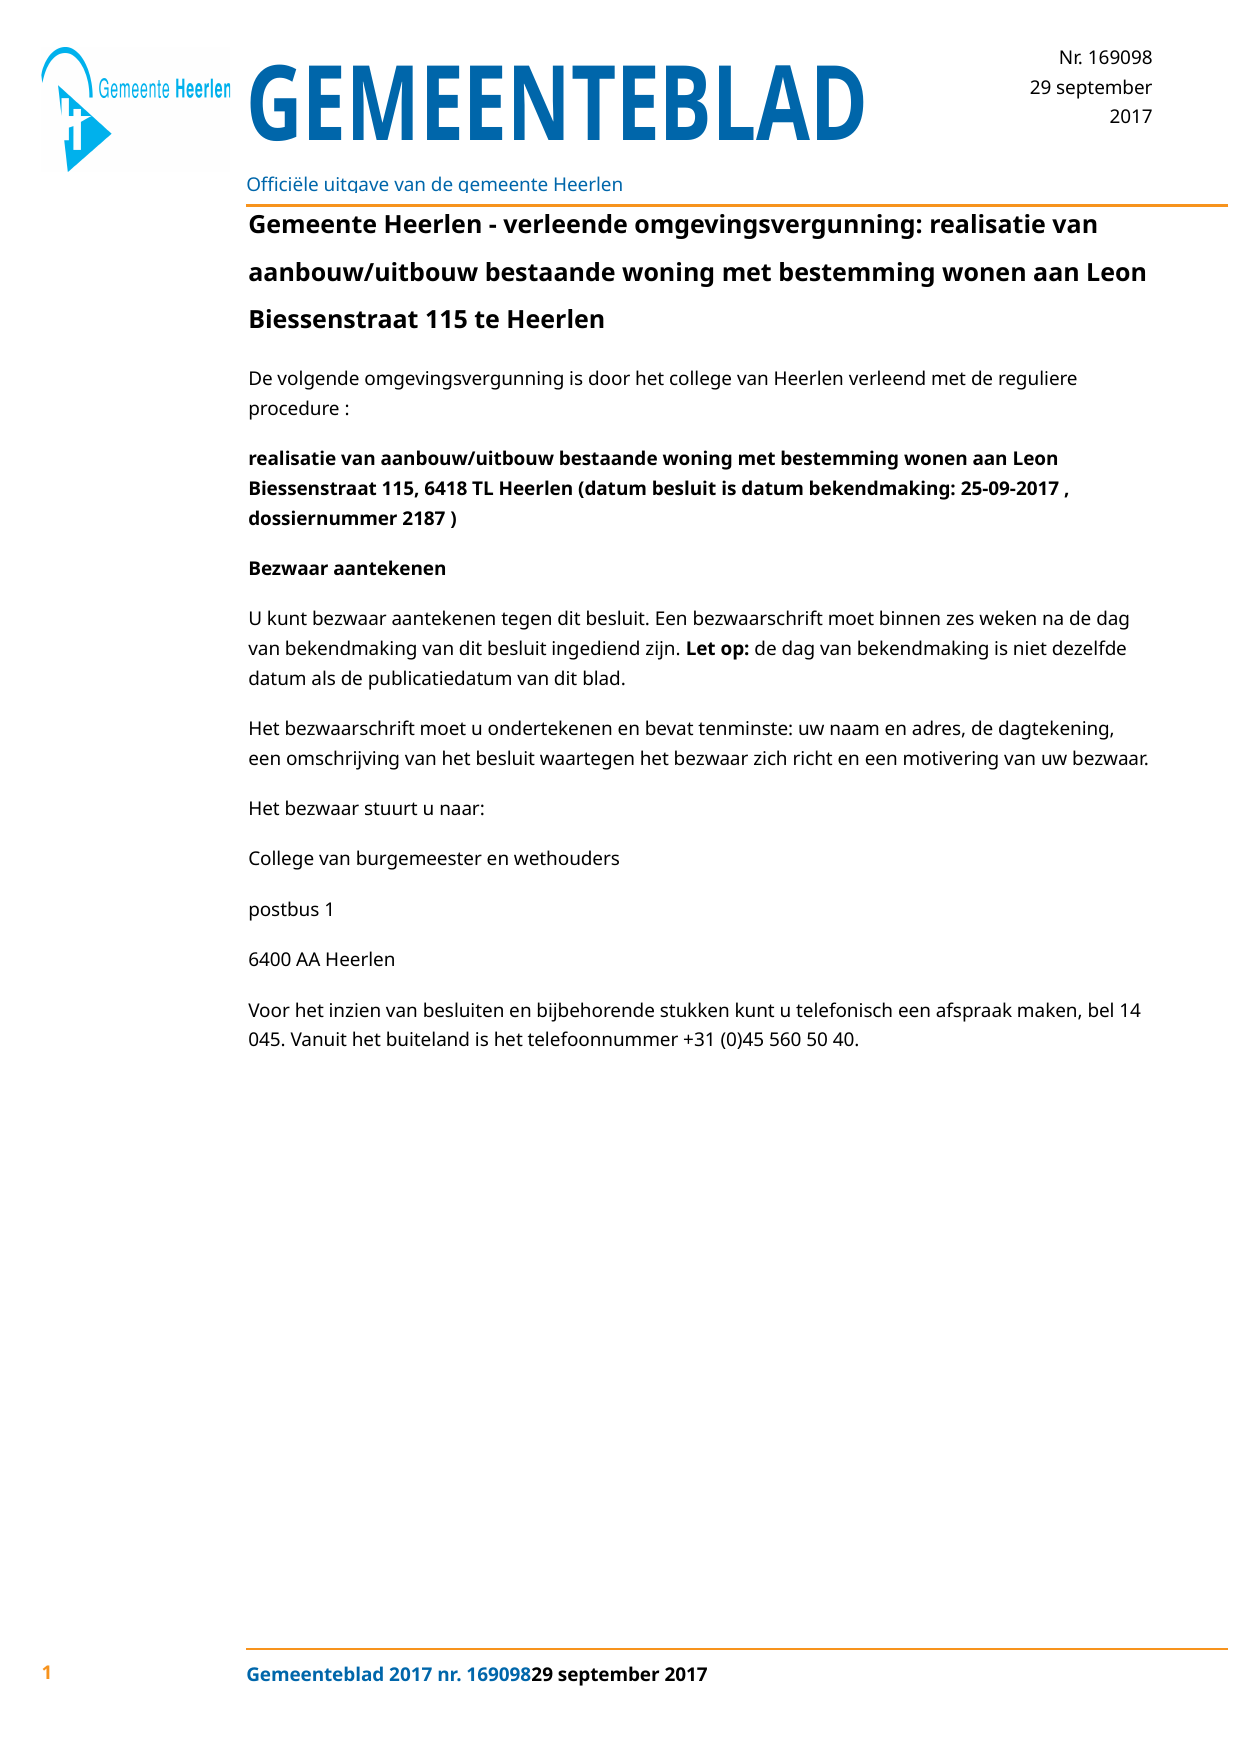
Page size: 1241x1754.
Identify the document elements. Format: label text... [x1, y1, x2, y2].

text postbus 1 [248, 896, 1152, 922]
text realisatie van aanbouw/uitbouw bestaande woning met bestemming wonen aan Leon Biessenstraat 115, 6418 TL Heerlen (datum besluit is datum bekendmaking: 25-09-2017 , dossiernummer 2187 ) [248, 446, 1152, 530]
text Gemeente Heerlen - verleende omgevingsvergunning: realisatie van aanbouw/uitbouw bestaande woning met bestemming wonen aan Leon Biessenstraat 115 te Heerlen [248, 207, 1152, 336]
text Het bezwaar stuurt u naar: [248, 795, 1152, 821]
text Bezwaar aantekenen [248, 555, 1152, 581]
text Het bezwaarschrift moet u ondertekenen en bevat tenminste: uw naam en adres, de dagtekening, een omschrijving van het besluit waartegen het bezwaar zich richt en een motivering van uw bezwaar. [248, 715, 1152, 770]
picture [41, 47, 58, 70]
text College van burgemeester en wethouders [248, 846, 1152, 871]
text Voor het inzien van besluiten en bijbehorende stukken kunt u telefonisch een afspraak maken, bel 14 045. Vanuit het buiteland is het telefoonnummer +31 (0)45 560 50 40. [248, 997, 1152, 1052]
text De volgende omgevingsvergunning is door het college van Heerlen verleend met de reguliere procedure : [248, 366, 1152, 421]
picture [41, 47, 231, 172]
text U kunt bezwaar aantekenen tegen dit besluit. Een bezwaarschrift moet binnen zes weken na de dag van bekendmaking van dit besluit ingediend zijn. Let op: de dag van bekendmaking is niet dezelfde datum als de publicatiedatum van dit blad. [248, 606, 1152, 690]
text 6400 AA Heerlen [248, 946, 1152, 972]
